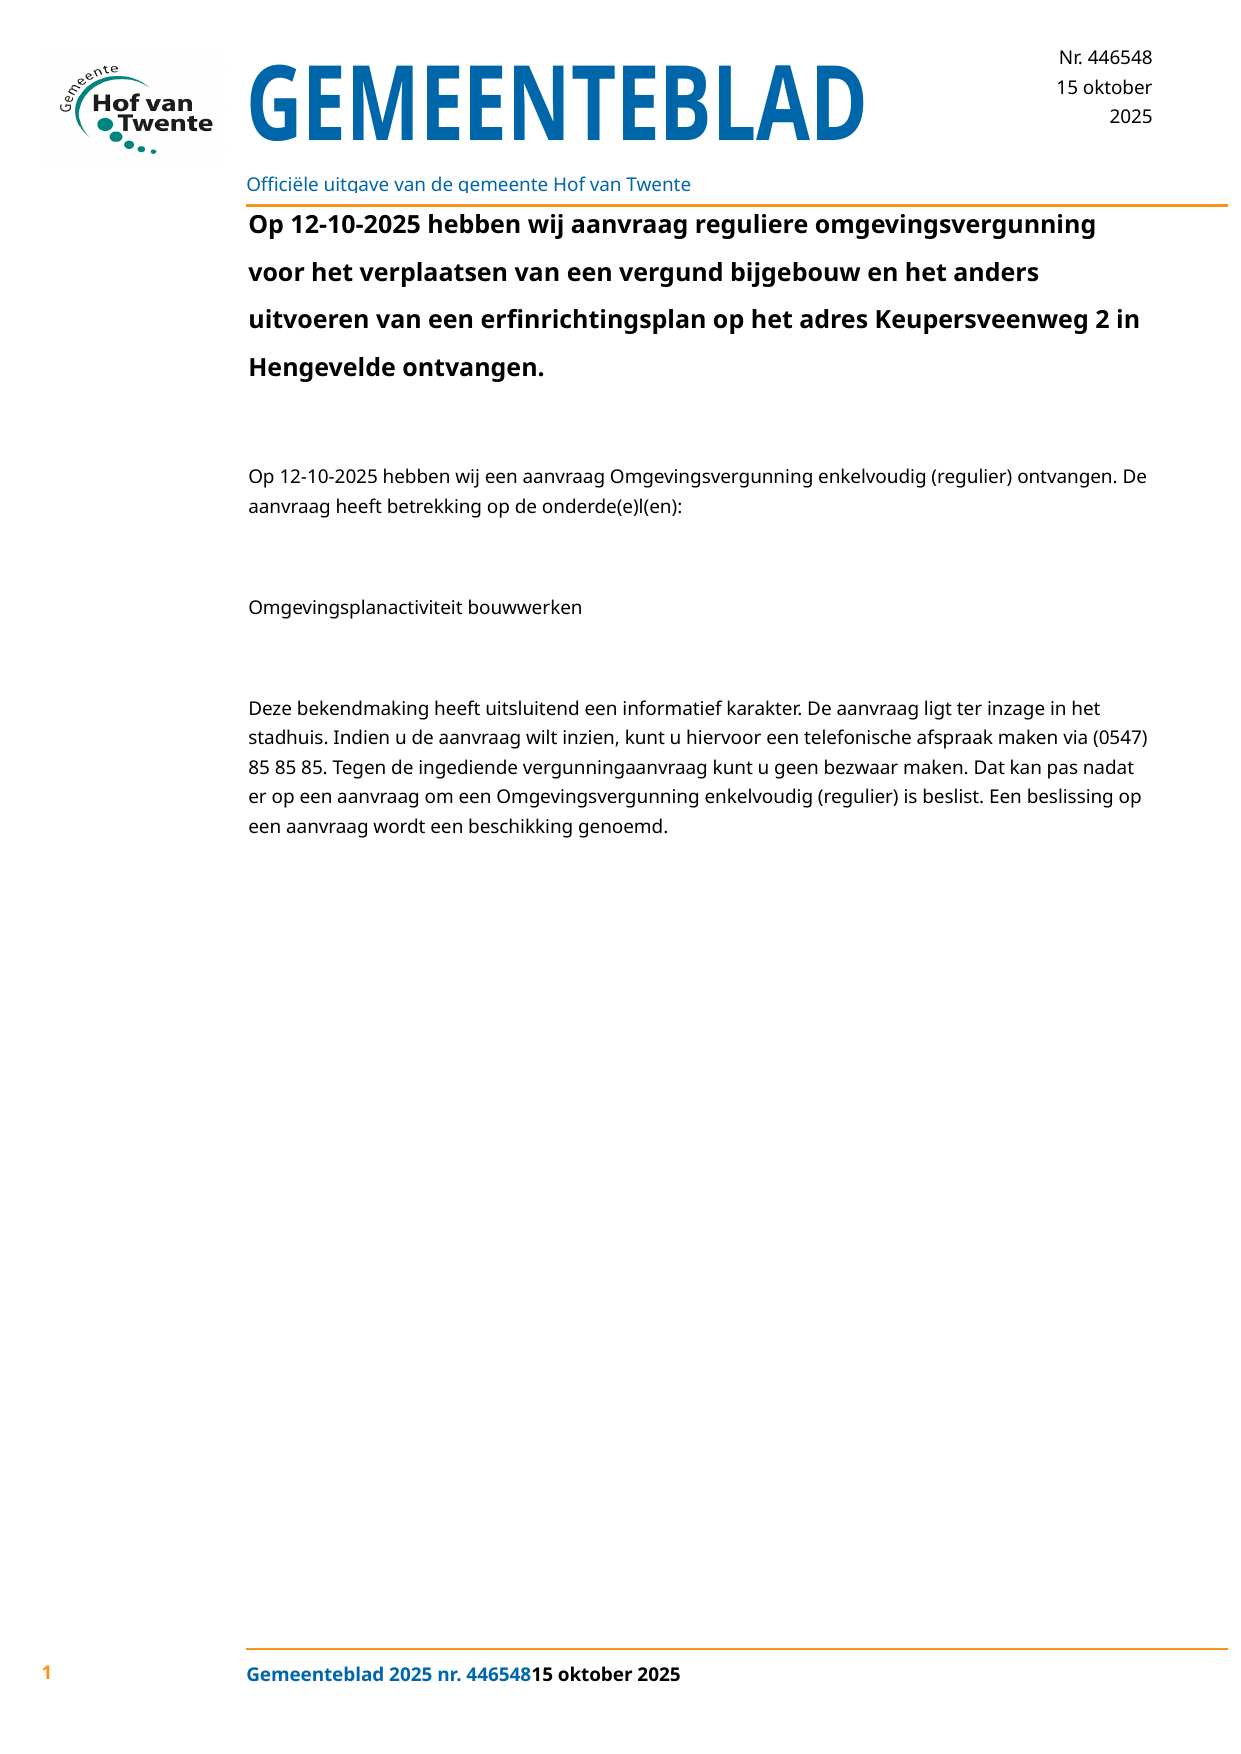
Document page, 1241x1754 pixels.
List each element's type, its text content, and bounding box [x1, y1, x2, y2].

text Deze bekendmaking heeft uitsluitend een informatief karakter. De aanvraag ligt ter inzage in het stadhuis. Indien u de aanvraag wilt inzien, kunt u hiervoor een telefonische afspraak maken via (0547) 85 85 85. Tegen de ingediende vergunningaanvraag kunt u geen bezwaar maken. Dat kan pas nadat er op een aanvraag om een Omgevingsvergunning enkelvoudig (regulier) is beslist. Een beslissing op een aanvraag wordt een beschikking genoemd. [248, 695, 1152, 839]
text Op 12-10-2025 hebben wij aanvraag reguliere omgevingsvergunning voor het verplaatsen van een vergund bijgebouw en het anders uitvoeren van een erfinrichtingsplan op het adres Keupersveenweg 2 in Hengevelde ontvangen. [248, 207, 1152, 384]
picture [41, 47, 231, 172]
text Omgevingsplanactiviteit bouwwerken [248, 594, 1152, 620]
text Op 12-10-2025 hebben wij een aanvraag Omgevingsvergunning enkelvoudig (regulier) ontvangen. De aanvraag heeft betrekking op de onderde(e)l(en): [248, 463, 1152, 519]
